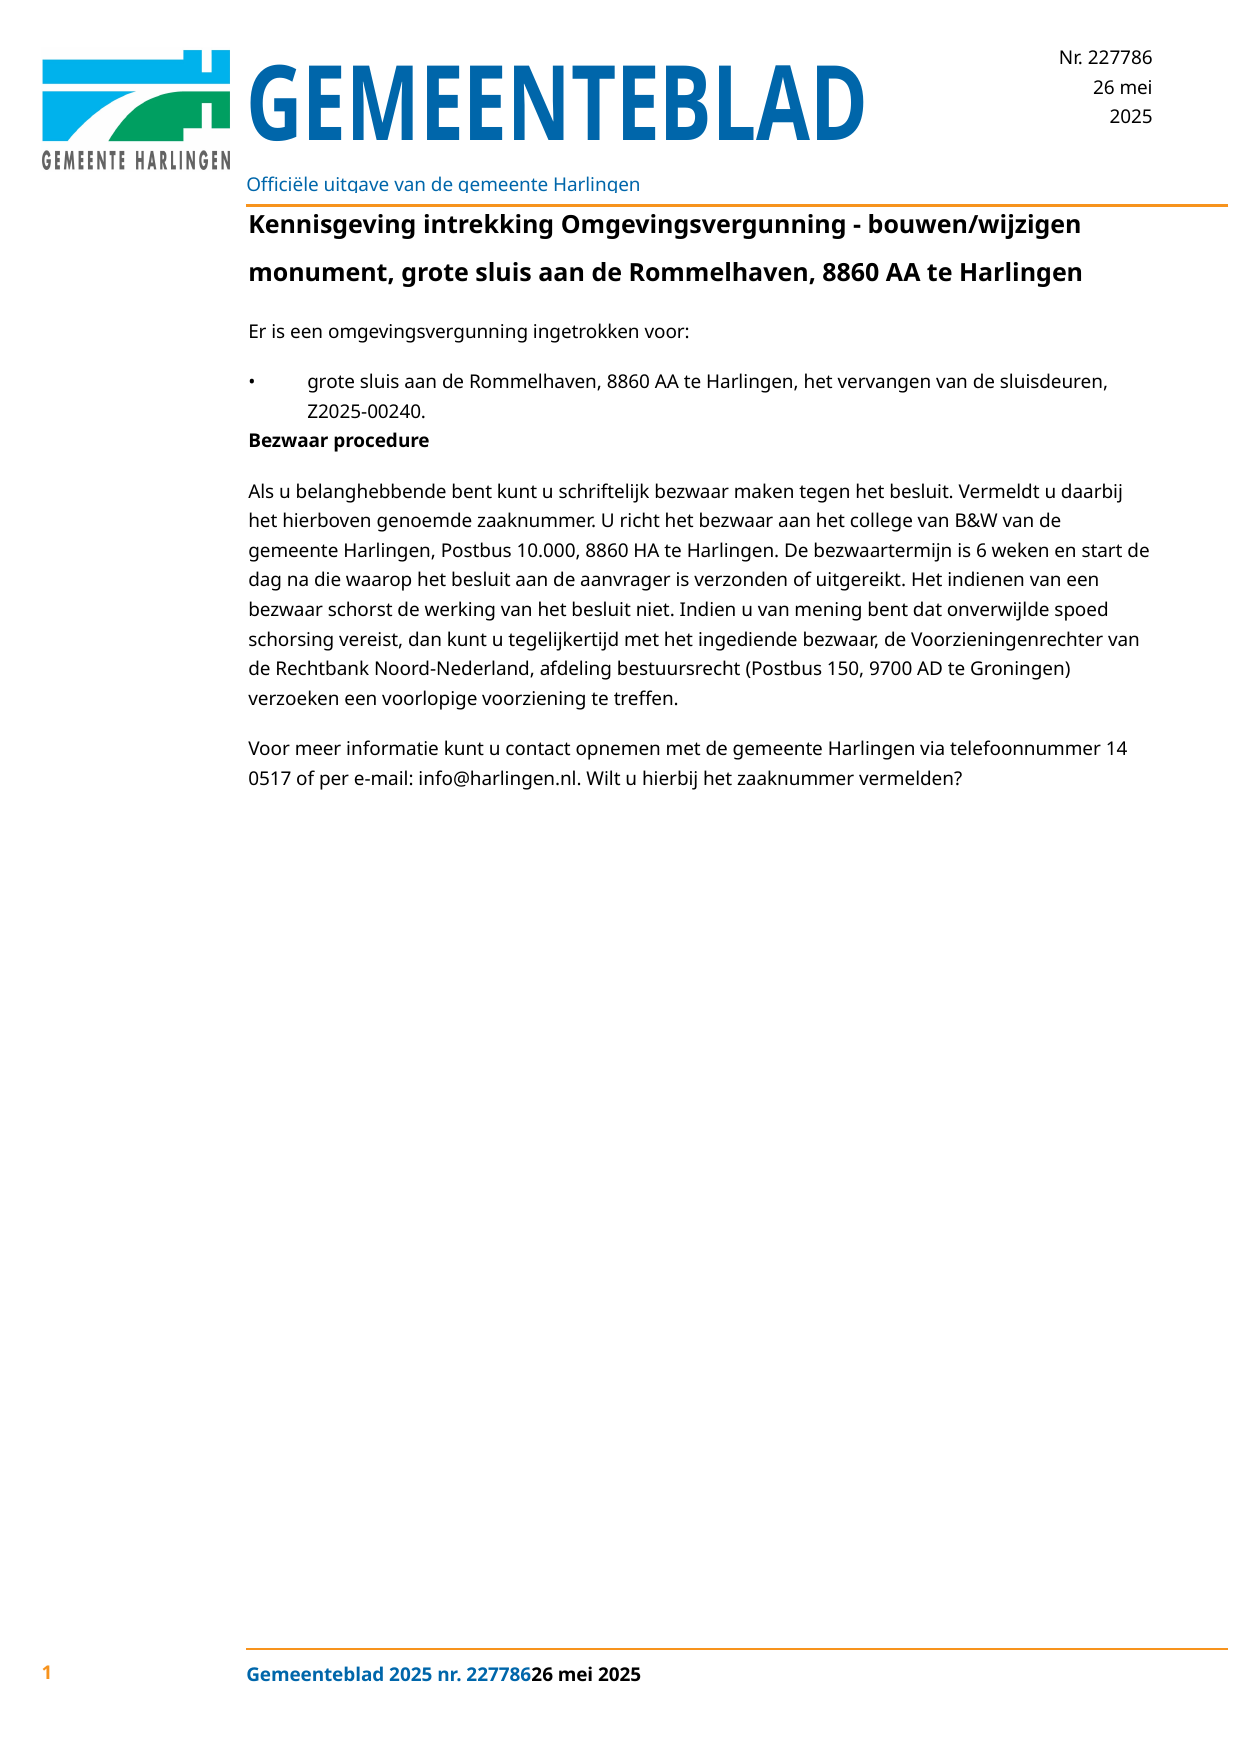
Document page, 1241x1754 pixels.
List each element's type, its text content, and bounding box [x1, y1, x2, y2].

text Voor meer informatie kunt u contact opnemen met de gemeente Harlingen via telefoonnummer 14 0517 of per e-mail: info@harlingen.nl. Wilt u hierbij het zaaknummer vermelden? [248, 735, 1152, 791]
picture [41, 47, 231, 172]
text Kennisgeving intrekking Omgevingsvergunning - bouwen/wijzigen monument, grote sluis aan de Rommelhaven, 8860 AA te Harlingen [248, 207, 1152, 288]
list grote sluis aan de Rommelhaven, 8860 AA te Harlingen, het vervangen van de sluisdeuren, Z2025-00240. [248, 368, 1152, 424]
text Als u belanghebbende bent kunt u schriftelijk bezwaar maken tegen het besluit. Vermeldt u daarbij het hierboven genoemde zaaknummer. U richt het bezwaar aan het college van B&W van de gemeente Harlingen, Postbus 10.000, 8860 HA te Harlingen. De bezwaartermijn is 6 weken en start de dag na die waarop het besluit aan de aanvrager is verzonden of uitgereikt. Het indienen van een bezwaar schorst de werking van het besluit niet. Indien u van mening bent dat onverwijlde spoed schorsing vereist, dan kunt u tegelijkertijd met het ingediende bezwaar, de Voorzieningenrechter van de Rechtbank Noord-Nederland, afdeling bestuursrecht (Postbus 150, 9700 AD te Groningen) verzoeken een voorlopige voorziening te treffen. [248, 478, 1152, 711]
text Bezwaar procedure [248, 427, 1152, 453]
text Er is een omgevingsvergunning ingetrokken voor: [248, 318, 1152, 344]
